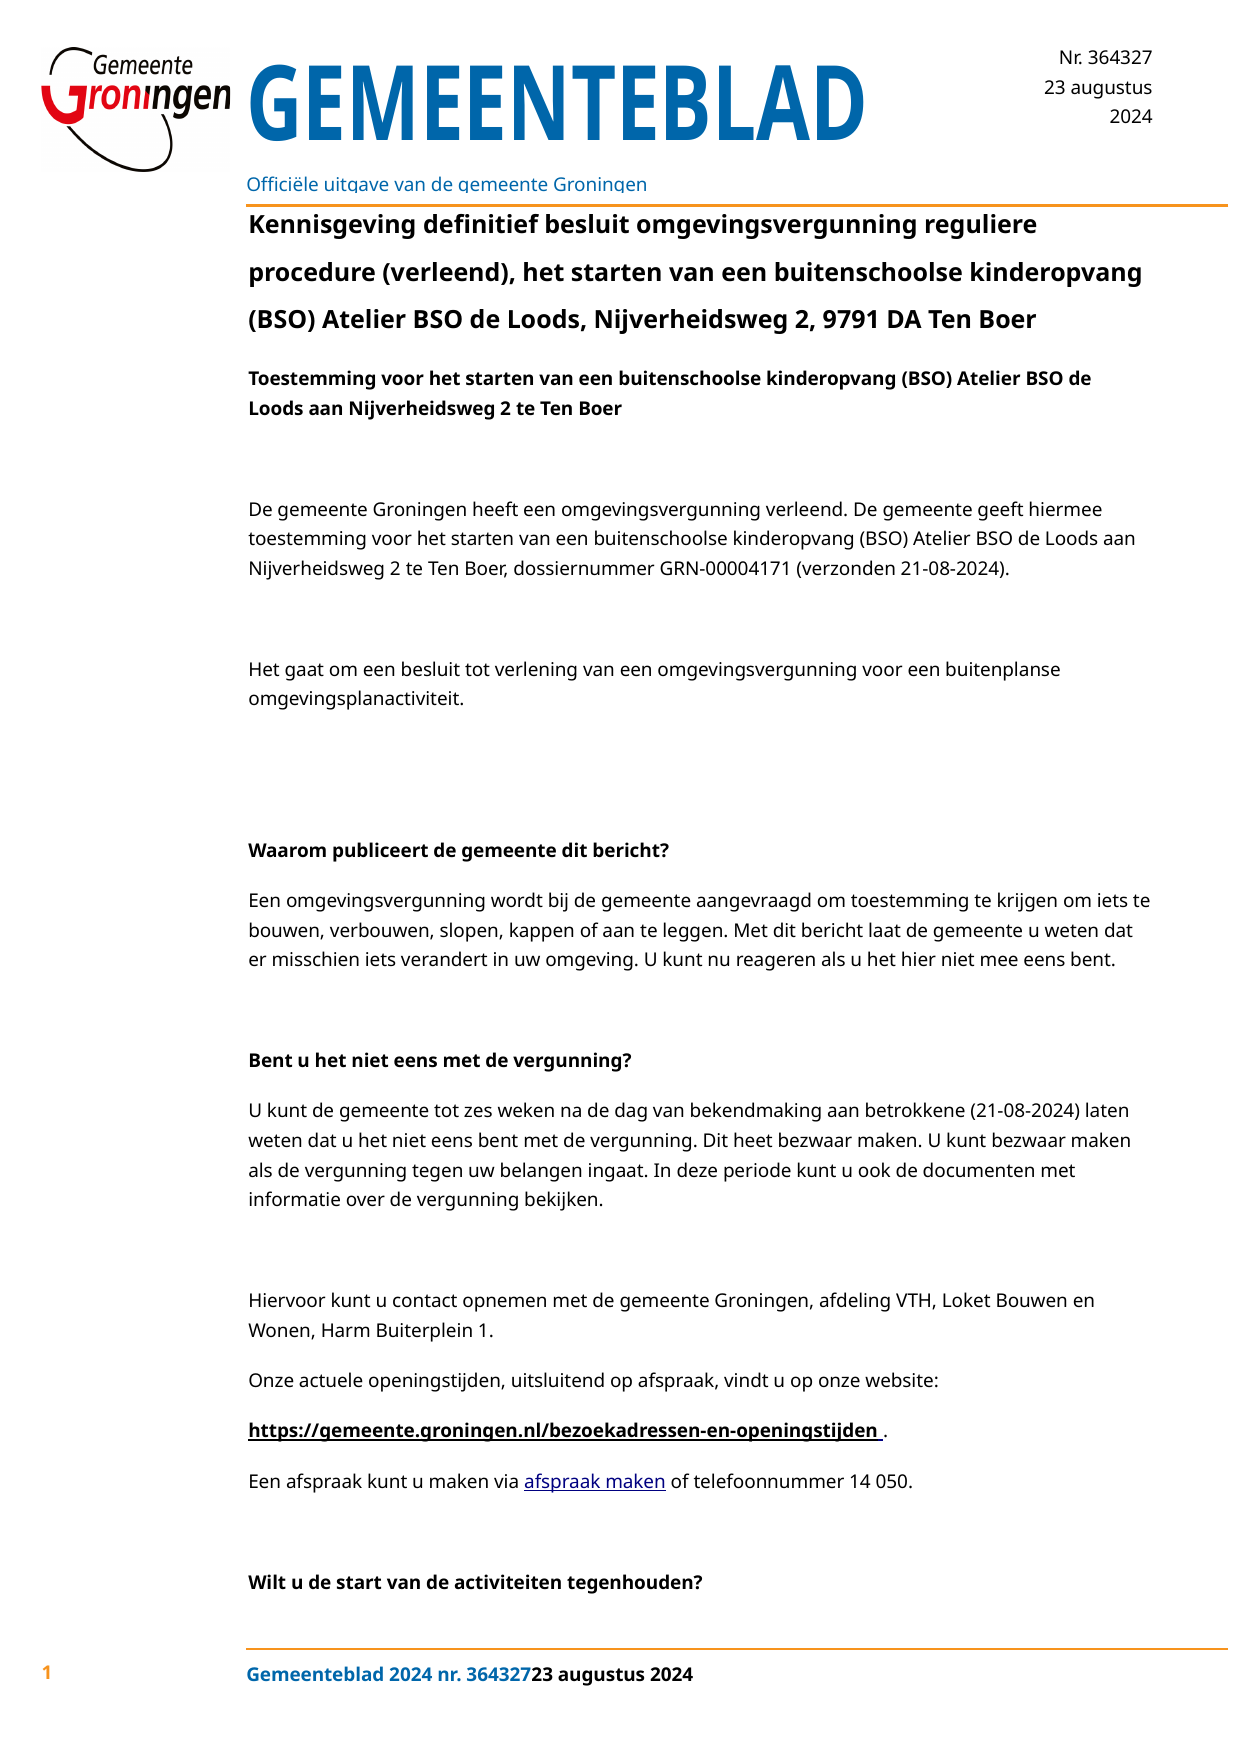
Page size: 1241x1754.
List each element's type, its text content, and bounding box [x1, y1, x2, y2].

text De gemeente Groningen heeft een omgevingsvergunning verleend. De gemeente geeft hiermee toestemming voor het starten van een buitenschoolse kinderopvang (BSO) Atelier BSO de Loods aan Nijverheidsweg 2 te Ten Boer, dossiernummer GRN-00004171 (verzonden 21-08-2024). [248, 496, 1152, 581]
text Wilt u de start van de activiteiten tegenhouden? [248, 1569, 1152, 1594]
text Kennisgeving definitief besluit omgevingsvergunning reguliere procedure (verleend), het starten van een buitenschoolse kinderopvang (BSO) Atelier BSO de Loods, Nijverheidsweg 2, 9791 DA Ten Boer [248, 207, 1152, 336]
text U kunt de gemeente tot zes weken na de dag van bekendmaking aan betrokkene (21-08-2024) laten weten dat u het niet eens bent met de vergunning. Dit heet bezwaar maken. U kunt bezwaar maken als de vergunning tegen uw belangen ingaat. In deze periode kunt u ook de documenten met informatie over de vergunning bekijken. [248, 1098, 1152, 1212]
text Waarom publiceert de gemeente dit bericht? [248, 837, 1152, 862]
text Een omgevingsvergunning wordt bij de gemeente aangevraagd om toestemming te krijgen om iets te bouwen, verbouwen, slopen, kappen of aan te leggen. Met dit bericht laat de gemeente u weten dat er misschien iets verandert in uw omgeving. U kunt nu reageren als u het hier niet mee eens bent. [248, 887, 1152, 972]
text Toestemming voor het starten van een buitenschoolse kinderopvang (BSO) Atelier BSO de Loods aan Nijverheidsweg 2 te Ten Boer [248, 366, 1152, 421]
text Het gaat om een besluit tot verlening van een omgevingsvergunning voor een buitenplanse omgevingsplanactiviteit. [248, 656, 1152, 711]
text Een afspraak kunt u maken via afspraak maken of telefoonnummer 14 050. [248, 1468, 1152, 1494]
text Onze actuele openingstijden, uitsluitend op afspraak, vindt u op onze website: [248, 1367, 1152, 1393]
text Hiervoor kunt u contact opnemen met de gemeente Groningen, afdeling VTH, Loket Bouwen en Wonen, Harm Buiterplein 1. [248, 1287, 1152, 1342]
text Bent u het niet eens met de vergunning? [248, 1047, 1152, 1073]
text https://gemeente.groningen.nl/bezoekadressen-en-openingstijden . [248, 1418, 1152, 1443]
picture [41, 47, 231, 172]
